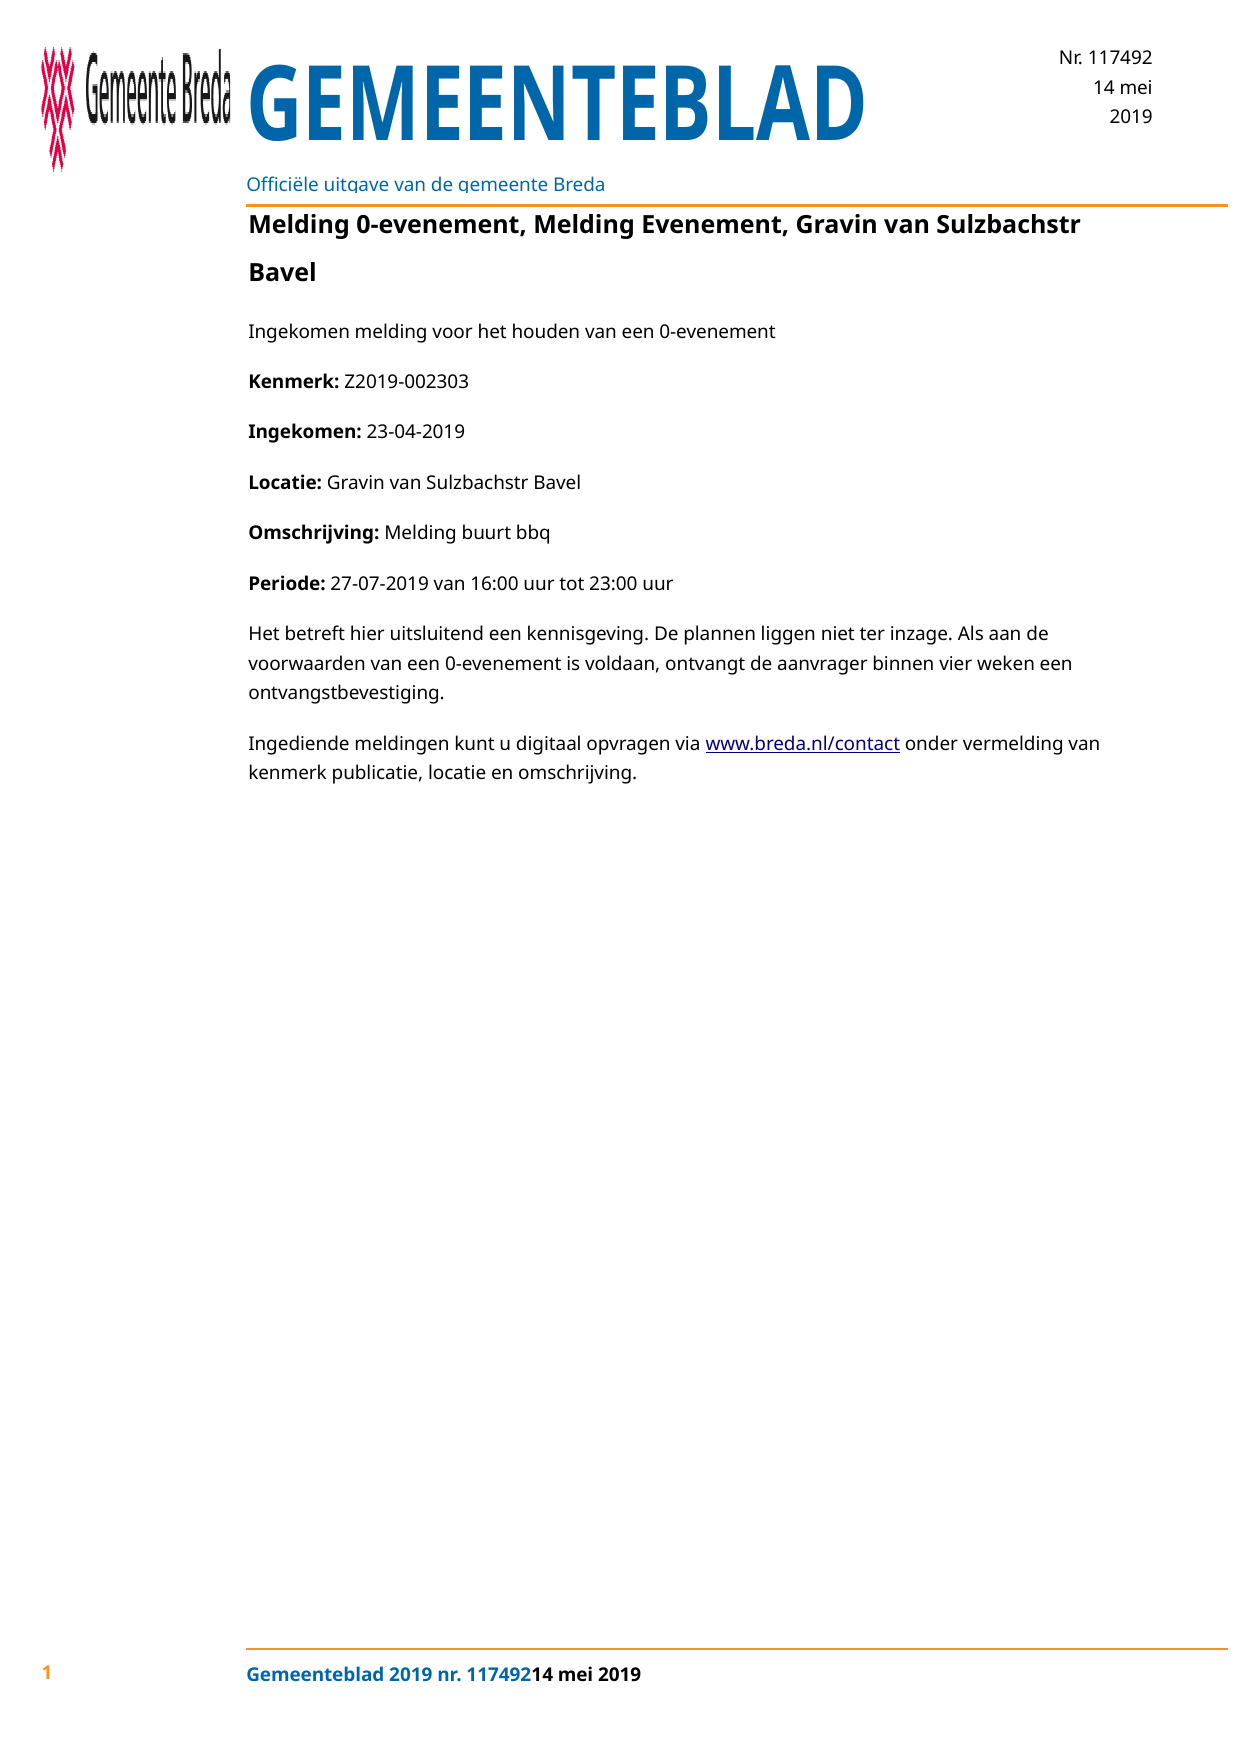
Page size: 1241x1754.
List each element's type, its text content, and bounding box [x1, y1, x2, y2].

text Ingekomen: 23-04-2019 [248, 419, 1152, 444]
text Locatie: Gravin van Sulzbachstr Bavel [248, 469, 1152, 495]
picture [41, 47, 231, 172]
text Ingekomen melding voor het houden van een 0-evenement [248, 318, 1152, 344]
text Het betreft hier uitsluitend een kennisgeving. De plannen liggen niet ter inzage. Als aan de voorwaarden van een 0-evenement is voldaan, ontvangt de aanvrager binnen vier weken een ontvangstbevestiging. [248, 620, 1152, 705]
text Periode: 27-07-2019 van 16:00 uur tot 23:00 uur [248, 570, 1152, 596]
text Kenmerk: Z2019-002303 [248, 368, 1152, 394]
text Melding 0-evenement, Melding Evenement, Gravin van Sulzbachstr Bavel [248, 207, 1152, 288]
text Omschrijving: Melding buurt bbq [248, 519, 1152, 545]
text Ingediende meldingen kunt u digitaal opvragen via www.breda.nl/contact onder vermelding van kenmerk publicatie, locatie en omschrijving. [248, 730, 1152, 785]
